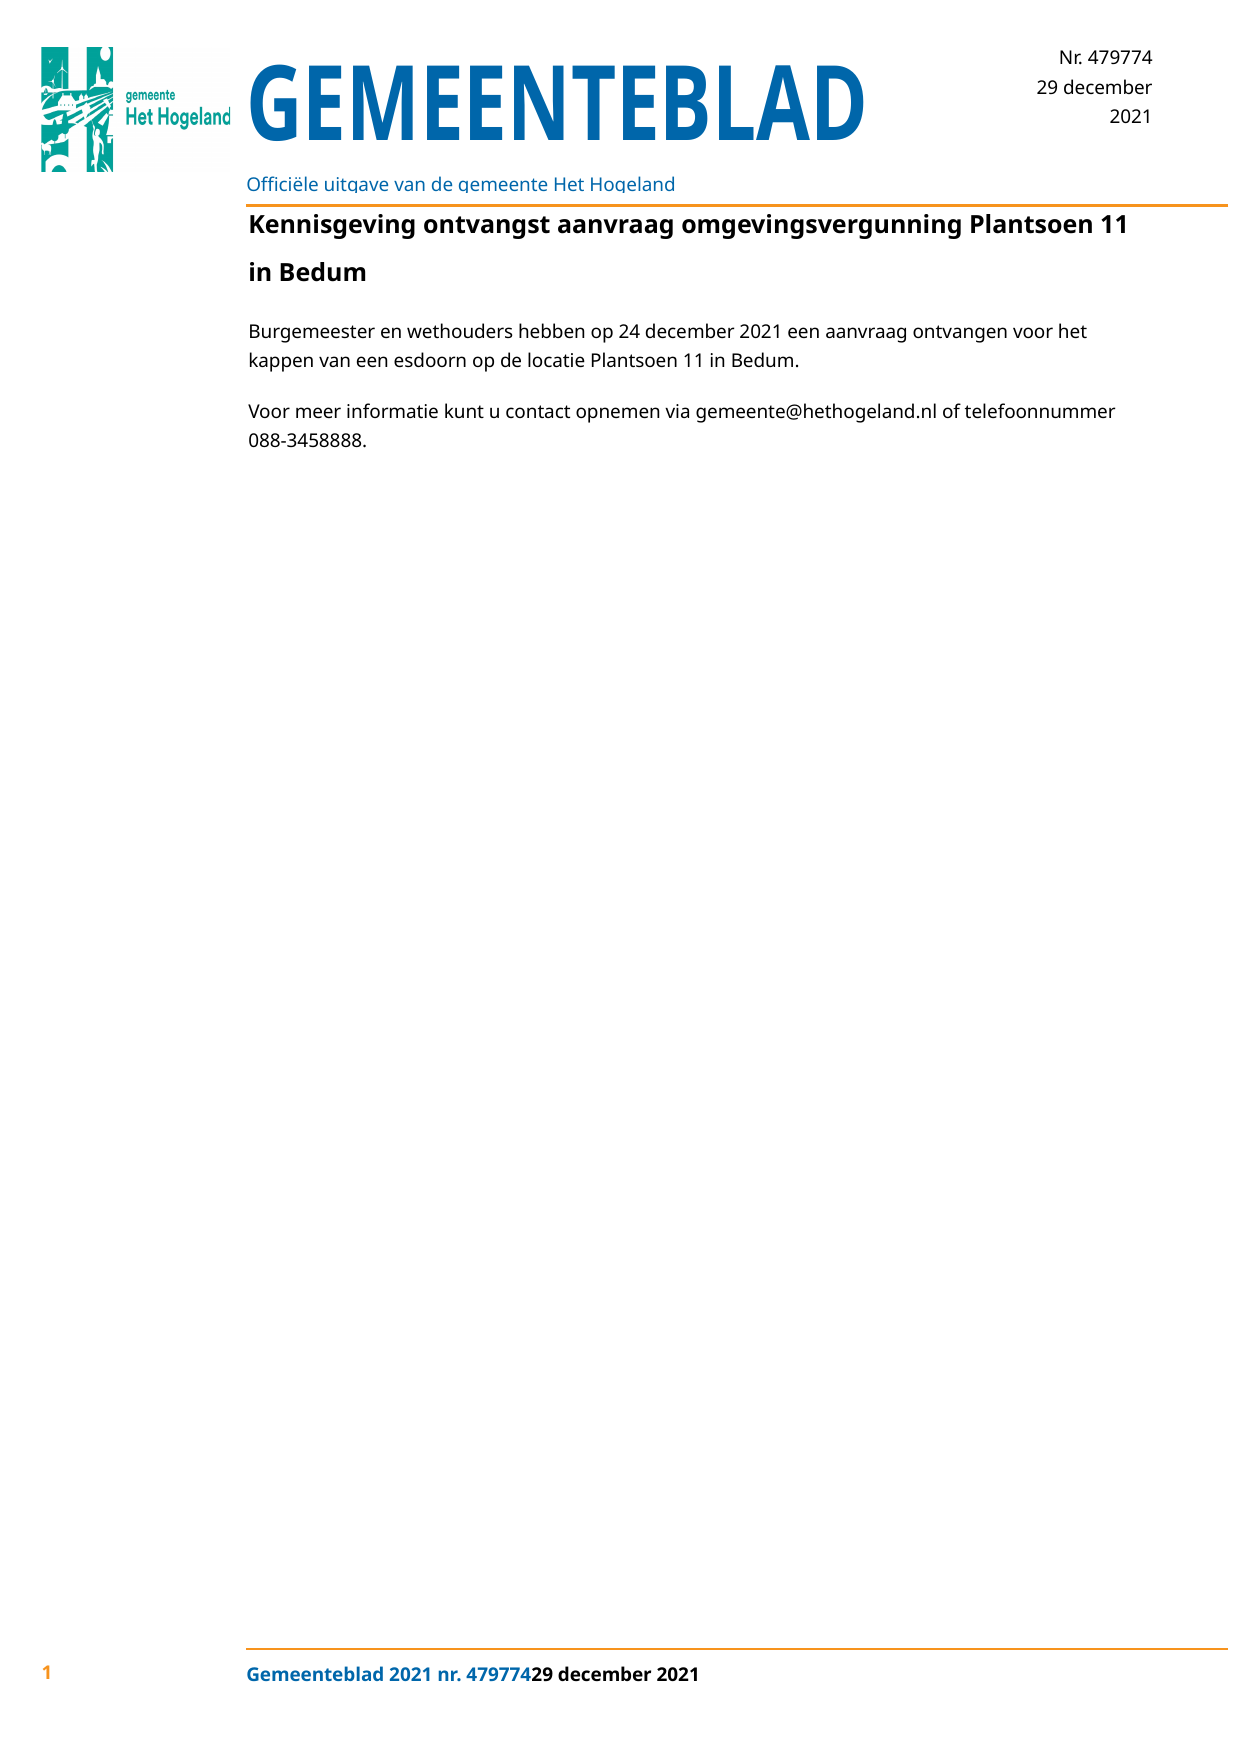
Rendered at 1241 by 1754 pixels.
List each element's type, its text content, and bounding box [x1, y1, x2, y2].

picture [41, 47, 231, 172]
text Kennisgeving ontvangst aanvraag omgevingsvergunning Plantsoen 11 in Bedum [248, 207, 1152, 288]
text Voor meer informatie kunt u contact opnemen via gemeente@hethogeland.nl of telefoonnummer 088-3458888. [248, 398, 1152, 453]
text Burgemeester en wethouders hebben op 24 december 2021 een aanvraag ontvangen voor het kappen van een esdoorn op de locatie Plantsoen 11 in Bedum. [248, 318, 1152, 373]
